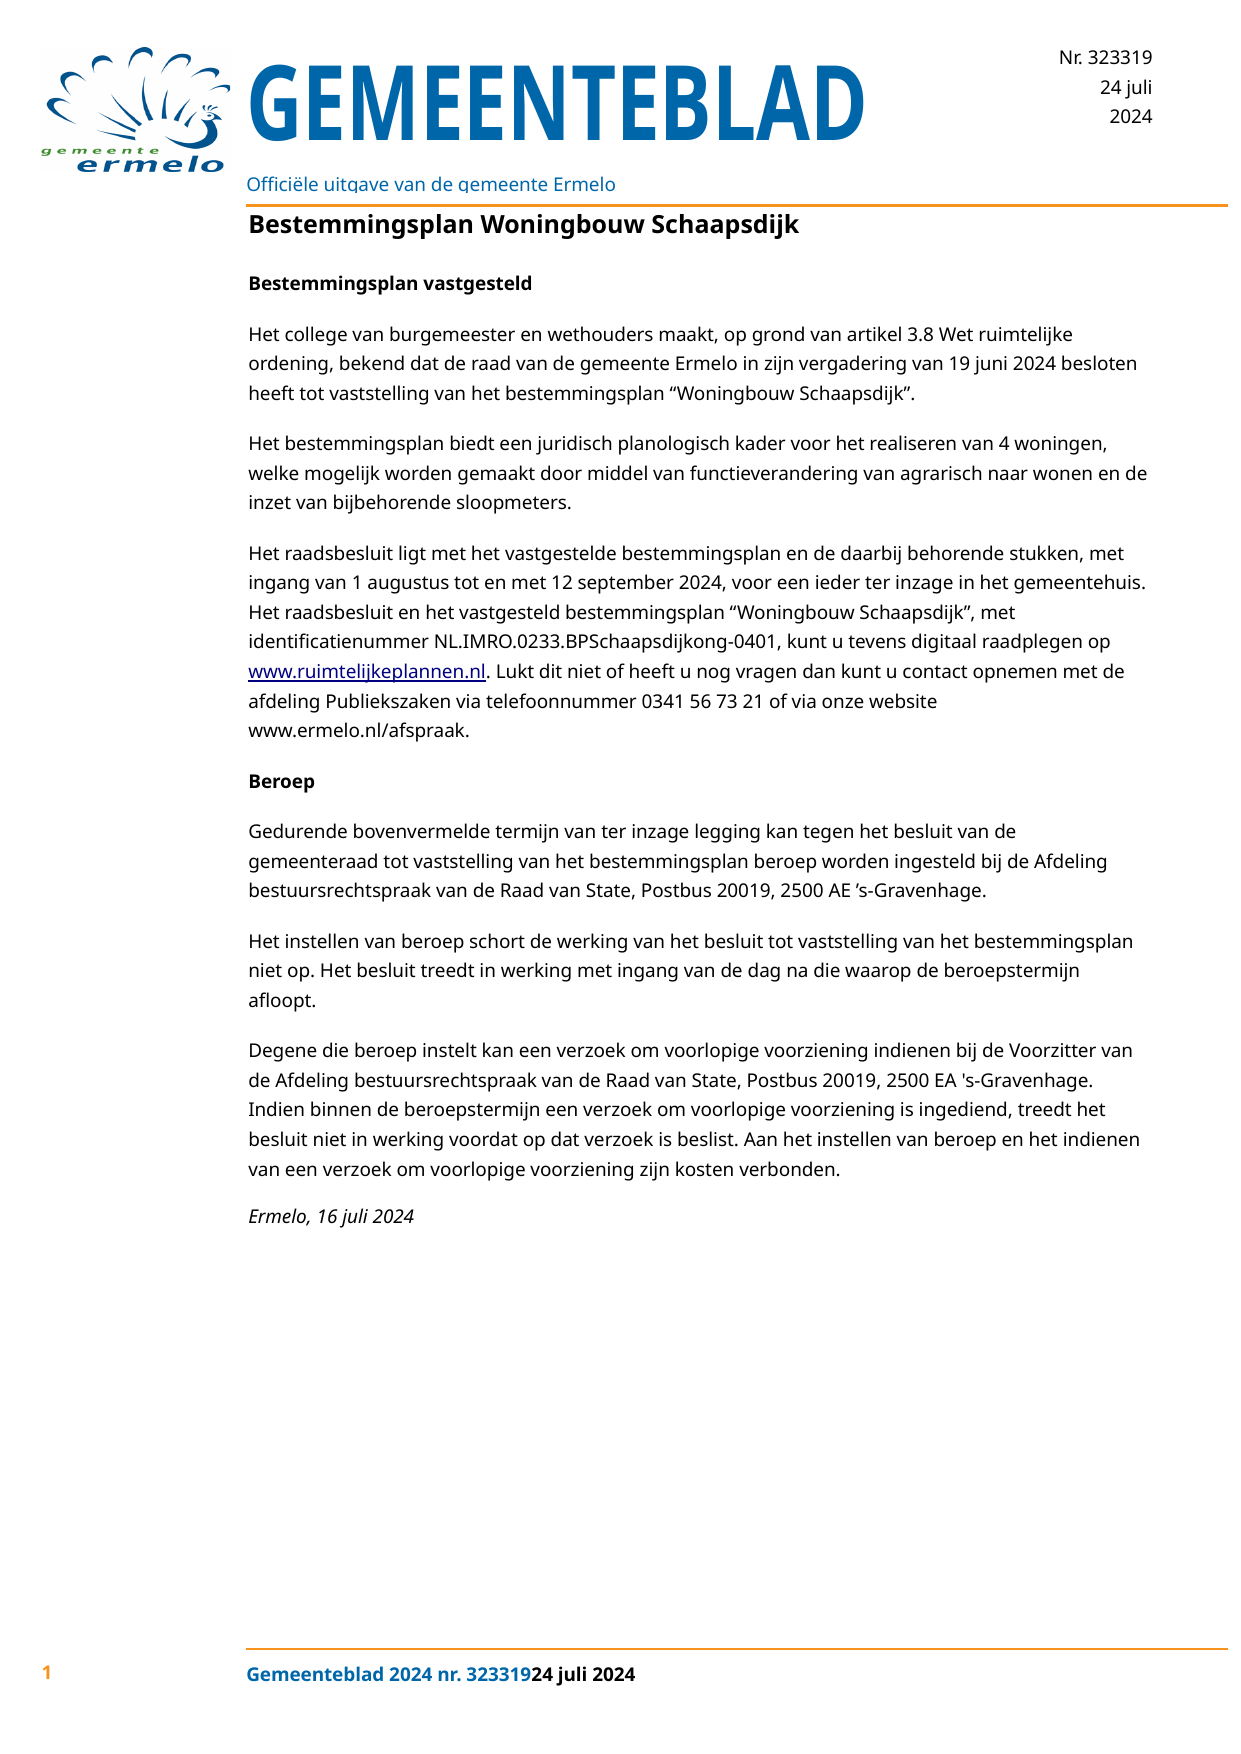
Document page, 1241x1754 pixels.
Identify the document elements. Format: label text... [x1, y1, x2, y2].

text Het raadsbesluit ligt met het vastgestelde bestemmingsplan en de daarbij behorende stukken, met ingang van 1 augustus tot en met 12 september 2024, voor een ieder ter inzage in het gemeentehuis. Het raadsbesluit en het vastgesteld bestemmingsplan “Woningbouw Schaapsdijk”, met identificatienummer NL.IMRO.0233.BPSchaapsdijkong-0401, kunt u tevens digitaal raadplegen op www.ruimtelijkeplannen.nl. Lukt dit niet of heeft u nog vragen dan kunt u contact opnemen met de afdeling Publiekszaken via telefoonnummer 0341 56 73 21 of via onze website www.ermelo.nl/afspraak. [248, 540, 1152, 743]
text Het bestemmingsplan biedt een juridisch planologisch kader voor het realiseren van 4 woningen, welke mogelijk worden gemaakt door middel van functieverandering van agrarisch naar wonen en de inzet van bijbehorende sloopmeters. [248, 430, 1152, 515]
text Het instellen van beroep schort de werking van het besluit tot vaststelling van het bestemmingsplan niet op. Het besluit treedt in werking met ingang van de dag na die waarop de beroepstermijn afloopt. [248, 928, 1152, 1013]
text Gedurende bovenvermelde termijn van ter inzage legging kan tegen het besluit van de gemeenteraad tot vaststelling van het bestemmingsplan beroep worden ingesteld bij de Afdeling bestuursrechtspraak van de Raad van State, Postbus 20019, 2500 AE ’s-Gravenhage. [248, 818, 1152, 903]
picture [41, 47, 231, 172]
text Bestemmingsplan Woningbouw Schaapsdijk [248, 207, 1152, 241]
text Beroep [248, 768, 1152, 793]
text Bestemmingsplan vastgesteld [248, 270, 1152, 296]
text Het college van burgemeester en wethouders maakt, op grond van artikel 3.8 Wet ruimtelijke ordening, bekend dat de raad van de gemeente Ermelo in zijn vergadering van 19 juni 2024 besloten heeft tot vaststelling van het bestemmingsplan “Woningbouw Schaapsdijk”. [248, 321, 1152, 406]
text Degene die beroep instelt kan een verzoek om voorlopige voorziening indienen bij de Voorzitter van de Afdeling bestuursrechtspraak van de Raad van State, Postbus 20019, 2500 EA 's-Gravenhage. Indien binnen de beroepstermijn een verzoek om voorlopige voorziening is ingediend, treedt het besluit niet in werking voordat op dat verzoek is beslist. Aan het instellen van beroep en het indienen van een verzoek om voorlopige voorziening zijn kosten verbonden. [248, 1037, 1152, 1181]
text Ermelo, 16 juli 2024 [248, 1203, 1152, 1229]
